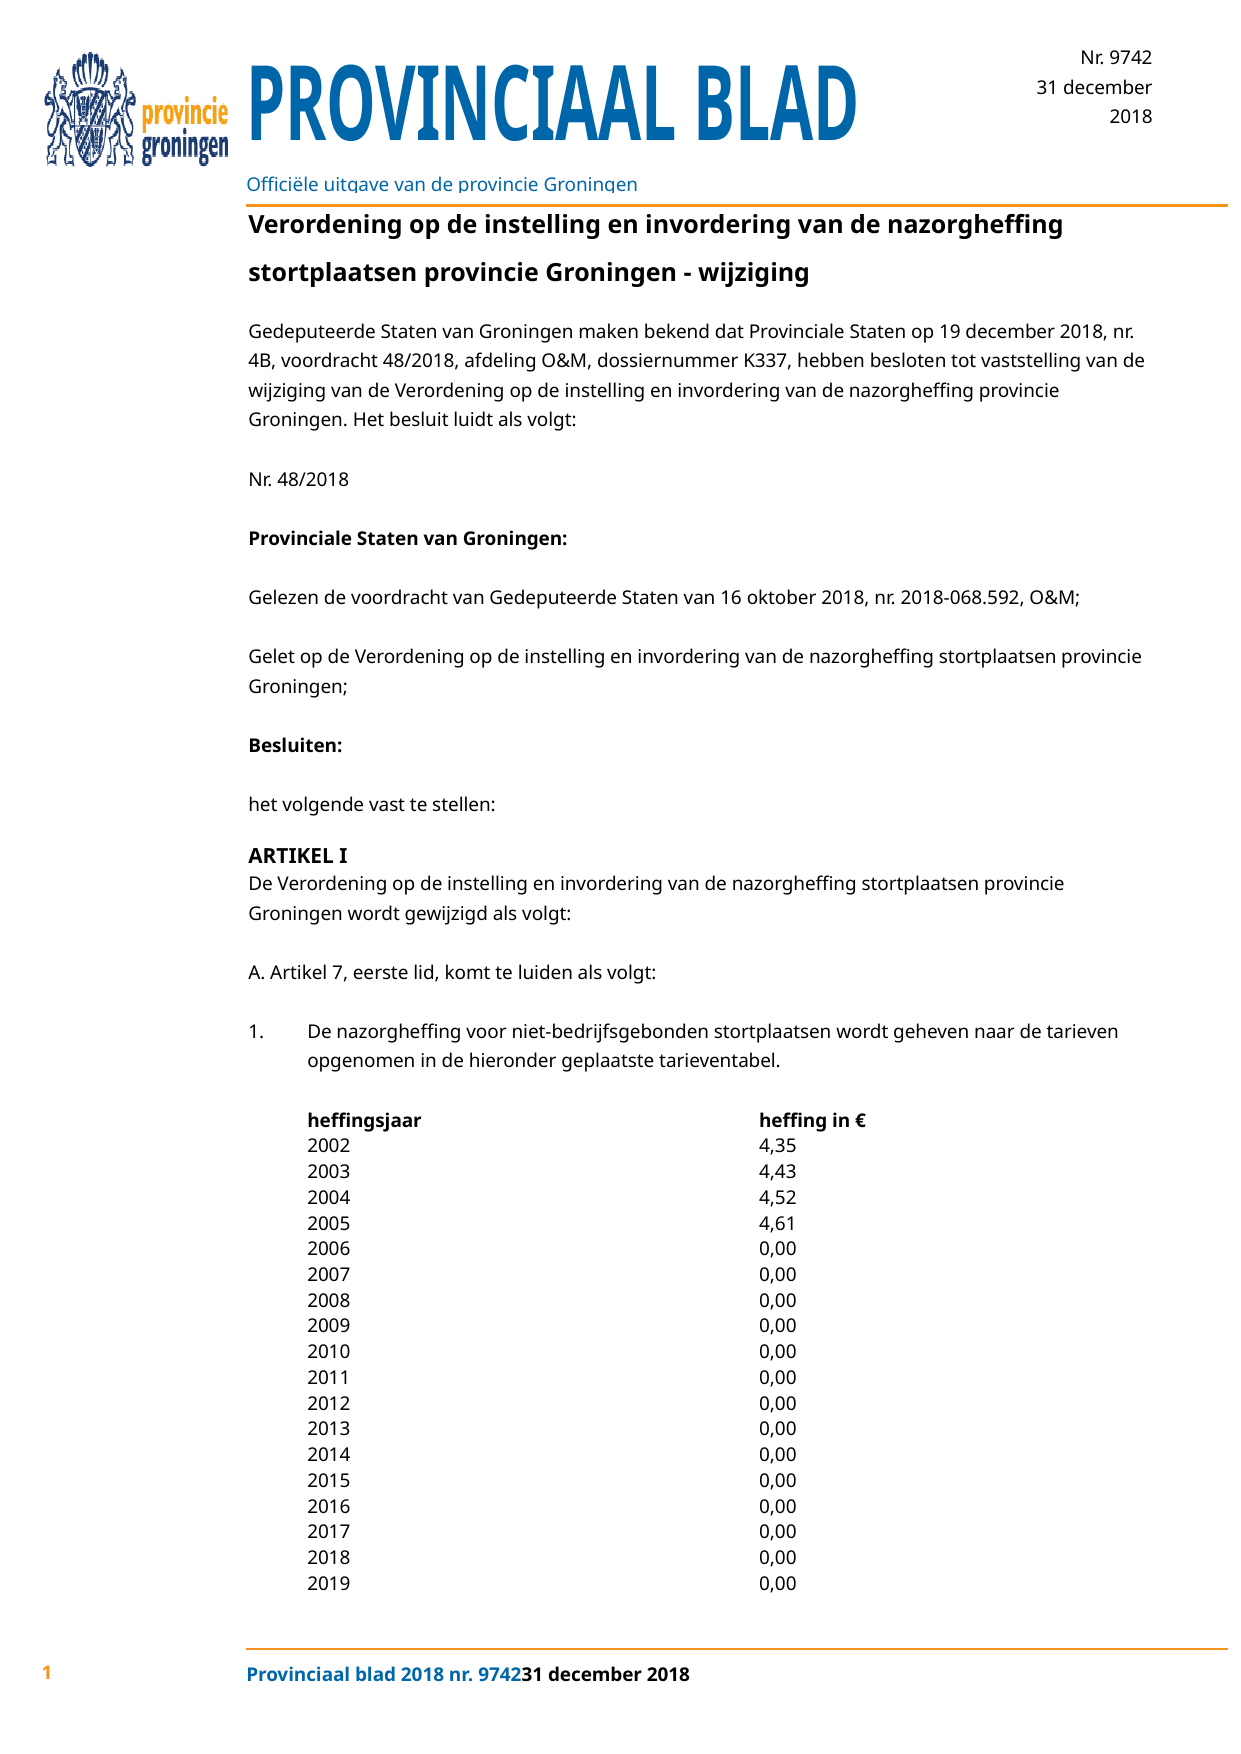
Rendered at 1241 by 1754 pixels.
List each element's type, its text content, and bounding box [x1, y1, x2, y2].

table_cell 2002 [307, 1133, 759, 1158]
picture [41, 47, 231, 172]
table_cell 2012 [307, 1390, 759, 1416]
table_header heffingsjaar [307, 1107, 759, 1133]
table_cell 2011 [307, 1364, 759, 1390]
table_cell 2013 [307, 1416, 759, 1441]
text Gelezen de voordracht van Gedeputeerde Staten van 16 oktober 2018, nr. 2018-068.592, O&M; [248, 584, 1152, 610]
table_cell 0,00 [759, 1364, 1211, 1390]
text Verordening op de instelling en invordering van de nazorgheffing stortplaatsen provincie Groningen - wijziging [248, 207, 1152, 288]
table_cell 2005 [307, 1210, 759, 1236]
table_cell 2016 [307, 1493, 759, 1518]
text het volgende vast te stellen: [248, 791, 1152, 817]
table_cell 2003 [307, 1158, 759, 1184]
table_cell 2017 [307, 1519, 759, 1544]
table_cell 0,00 [759, 1544, 1211, 1570]
table_cell 2010 [307, 1339, 759, 1364]
text ARTIKEL I [248, 842, 1152, 870]
table_cell 0,00 [759, 1287, 1211, 1313]
list De nazorgheffing voor niet-bedrijfsgebonden stortplaatsen wordt geheven naar de tarieven opgenomen in de hieronder geplaatste tarieventabel. [248, 1018, 1152, 1073]
table_cell 2019 [307, 1570, 759, 1596]
text Besluiten: [248, 732, 1152, 758]
table_cell 0,00 [759, 1441, 1211, 1467]
table_cell 2008 [307, 1287, 759, 1313]
text A. Artikel 7, eerste lid, komt te luiden als volgt: [248, 959, 1152, 984]
table_header heffing in € [759, 1107, 1211, 1133]
table_cell 4,43 [759, 1158, 1211, 1184]
table_cell 0,00 [759, 1519, 1211, 1544]
table_cell 0,00 [759, 1261, 1211, 1287]
table_cell 2015 [307, 1467, 759, 1493]
text Provinciale Staten van Groningen: [248, 525, 1152, 551]
table_cell 0,00 [759, 1467, 1211, 1493]
table_cell 2004 [307, 1184, 759, 1210]
text Gelet op de Verordening op de instelling en invordering van de nazorgheffing stortplaatsen provincie Groningen; [248, 643, 1152, 699]
text De Verordening op de instelling en invordering van de nazorgheffing stortplaatsen provincie Groningen wordt gewijzigd als volgt: [248, 870, 1152, 925]
table_cell 4,61 [759, 1210, 1211, 1236]
table_cell 2007 [307, 1261, 759, 1287]
table_cell 0,00 [759, 1390, 1211, 1416]
table_cell 2006 [307, 1236, 759, 1261]
text Nr. 48/2018 [248, 466, 1152, 492]
table_cell 2009 [307, 1313, 759, 1338]
text Gedeputeerde Staten van Groningen maken bekend dat Provinciale Staten op 19 december 2018, nr. 4B, voordracht 48/2018, afdeling O&M, dossiernummer K337, hebben besloten tot vaststelling van de wijziging van de Verordening op de instelling en invordering van de nazorgheffing provincie Groningen. Het besluit luidt als volgt: [248, 318, 1152, 432]
table_cell 0,00 [759, 1313, 1211, 1338]
table_cell 2014 [307, 1441, 759, 1467]
table_cell 0,00 [759, 1416, 1211, 1441]
table_cell 0,00 [759, 1493, 1211, 1518]
table_cell 2018 [307, 1544, 759, 1570]
table_cell 0,00 [759, 1236, 1211, 1261]
table_cell 4,52 [759, 1184, 1211, 1210]
table_cell 0,00 [759, 1339, 1211, 1364]
table_cell 0,00 [759, 1570, 1211, 1596]
table_cell 4,35 [759, 1133, 1211, 1158]
